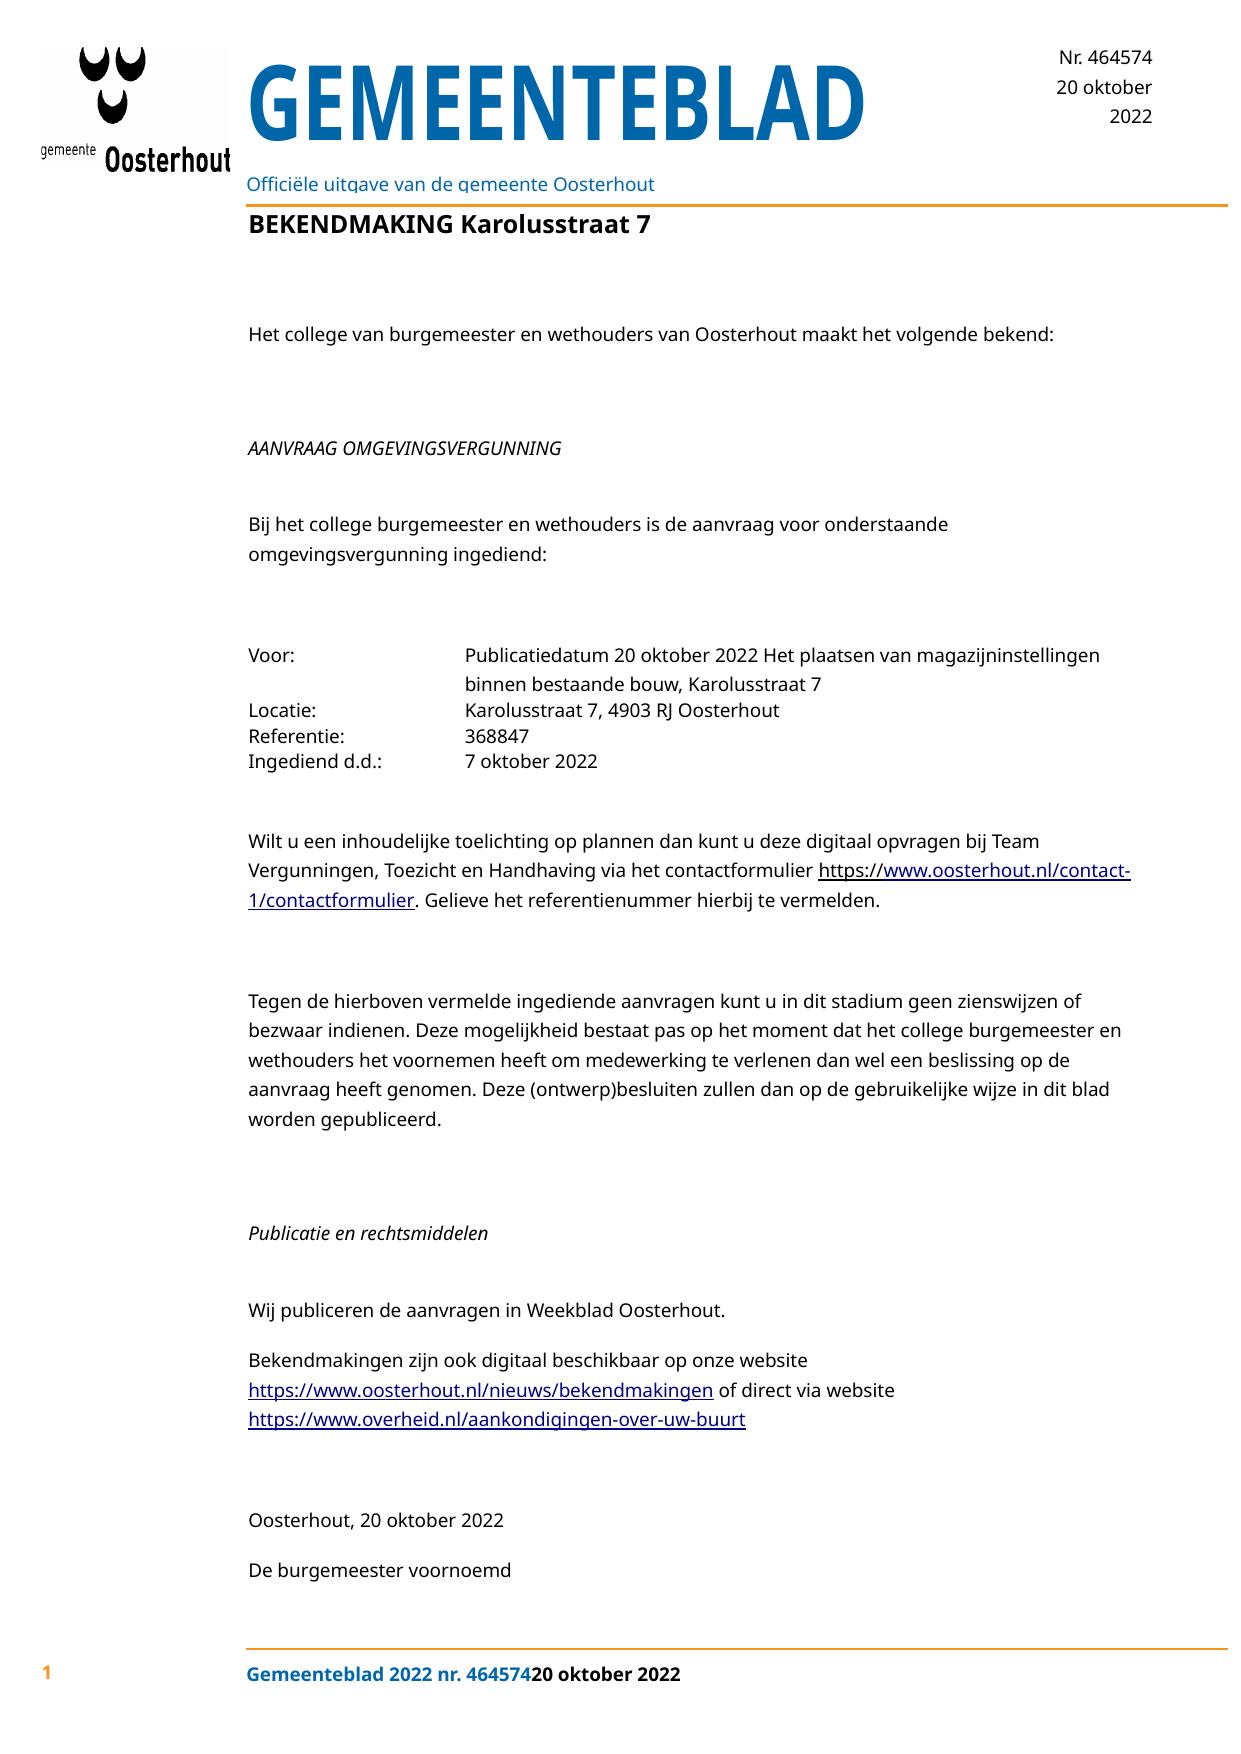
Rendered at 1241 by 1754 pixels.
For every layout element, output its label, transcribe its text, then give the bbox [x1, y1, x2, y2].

text Wilt u een inhoudelijke toelichting op plannen dan kunt u deze digitaal opvragen bij Team Vergunningen, Toezicht en Handhaving via het contactformulier https://www.oosterhout.nl/contact-1/contactformulier. Gelieve het referentienummer hierbij te vermelden. [248, 828, 1152, 913]
table_cell Referentie: [248, 723, 464, 748]
table_cell Ingediend d.d.: [248, 749, 464, 774]
text BEKENDMAKING Karolusstraat 7 [248, 207, 1152, 241]
text Oosterhout, 20 oktober 2022 [248, 1507, 1152, 1533]
text Bij het college burgemeester en wethouders is de aanvraag voor onderstaande omgevingsvergunning ingediend: [248, 511, 1152, 567]
table_header Publicatiedatum 20 oktober 2022 Het plaatsen van magazijninstellingen binnen bestaande bouw, Karolusstraat 7 [465, 642, 1152, 697]
text Publicatie en rechtsmiddelen [248, 1221, 1152, 1246]
text AANVRAAG OMGEVINGSVERGUNNING [248, 435, 1152, 461]
picture [41, 47, 231, 172]
text Het college van burgemeester en wethouders van Oosterhout maakt het volgende bekend: [248, 321, 1152, 346]
table_cell Locatie: [248, 697, 464, 723]
table_header Voor: [248, 642, 464, 697]
table_cell Karolusstraat 7, 4903 RJ Oosterhout [465, 697, 1152, 723]
table_cell 7 oktober 2022 [465, 749, 1152, 774]
text Tegen de hierboven vermelde ingediende aanvragen kunt u in dit stadium geen zienswijzen of bezwaar indienen. Deze mogelijkheid bestaat pas op het moment dat het college burgemeester en wethouders het voornemen heeft om medewerking te verlenen dan wel een beslissing op de aanvraag heeft genomen. Deze (ontwerp)besluiten zullen dan op de gebruikelijke wijze in dit blad worden gepubliceerd. [248, 988, 1152, 1132]
table_cell 368847 [465, 723, 1152, 748]
text Bekendmakingen zijn ook digitaal beschikbaar op onze website https://www.oosterhout.nl/nieuws/bekendmakingen of direct via website https://www.overheid.nl/aankondigingen-over-uw-buurt [248, 1347, 1152, 1432]
text Wij publiceren de aanvragen in Weekblad Oosterhout. [248, 1297, 1152, 1322]
text De burgemeester voornoemd [248, 1558, 1152, 1583]
